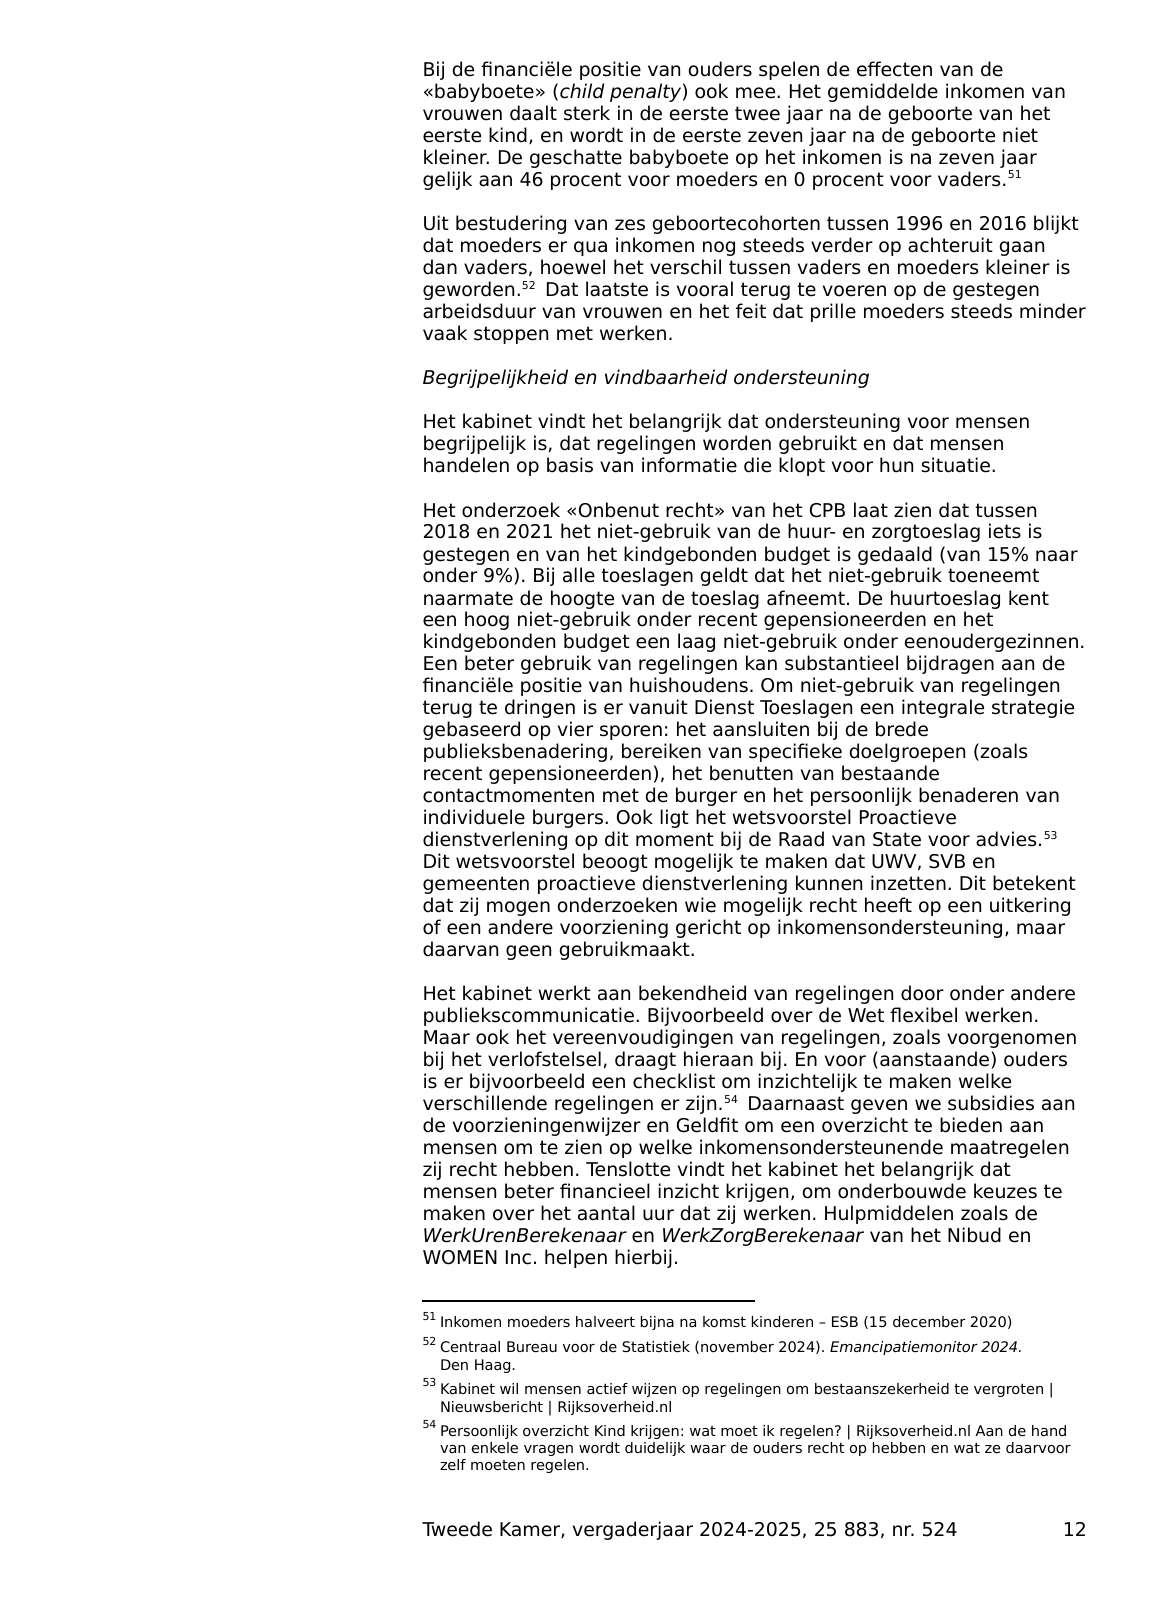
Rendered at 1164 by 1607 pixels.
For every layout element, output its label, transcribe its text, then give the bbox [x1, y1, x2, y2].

text Kabinet wil mensen actief wijzen op regelingen om bestaanszekerheid te vergroten | Nieuwsbericht | Rijksoverheid.nl [422, 1377, 1087, 1416]
text Het onderzoek «Onbenut recht» van het CPB laat zien dat tussen 2018 en 2021 het niet-gebruik van de huur- en zorgtoeslag iets is gestegen en van het kindgebonden budget is gedaald (van 15% naar onder 9%). Bij alle toeslagen geldt dat het niet-gebruik toeneemt naarmate de hoogte van de toeslag afneemt. De huurtoeslag kent een hoog niet-gebruik onder recent gepensioneerden en het kindgebonden budget een laag niet-gebruik onder eenoudergezinnen. Een beter gebruik van regelingen kan substantieel bijdragen aan de financiële positie van huishoudens. Om niet-gebruik van regelingen terug te dringen is er vanuit Dienst Toeslagen een integrale strategie gebaseerd op vier sporen: het aansluiten bij de brede publieksbenadering, bereiken van specifieke doelgroepen (zoals recent gepensioneerden), het benutten van bestaande contactmomenten met de burger en het persoonlijk benaderen van individuele burgers. Ook ligt het wetsvoorstel Proactieve dienstverlening op dit moment bij de Raad van State voor advies. Dit wetsvoorstel beoogt mogelijk te maken dat UWV, SVB en gemeenten proactieve dienstverlening kunnen inzetten. Dit betekent dat zij mogen onderzoeken wie mogelijk recht heeft op een uitkering of een andere voorziening gericht op inkomensondersteuning, maar daarvan geen gebruikmaakt. [422, 499, 1087, 961]
text Inkomen moeders halveert bijna na komst kinderen – ESB (15 december 2020) [422, 1310, 1087, 1332]
text Het kabinet werkt aan bekendheid van regelingen door onder andere publiekscommunicatie. Bijvoorbeeld over de Wet flexibel werken. Maar ook het vereenvoudigingen van regelingen, zoals voorgenomen bij het verlofstelsel, draagt hieraan bij. En voor (aanstaande) ouders is er bijvoorbeeld een checklist om inzichtelijk te maken welke verschillende regelingen er zijn. Daarnaast geven we subsidies aan de voorzieningenwijzer en Geldfit om een overzicht te bieden aan mensen om te zien op welke inkomensondersteunende maatregelen zij recht hebben. Tenslotte vindt het kabinet het belangrijk dat mensen beter financieel inzicht krijgen, om onderbouwde keuzes te maken over het aantal uur dat zij werken. Hulpmiddelen zoals de WerkUrenBerekenaar en WerkZorgBerekenaar van het Nibud en WOMEN Inc. helpen hierbij. [422, 983, 1087, 1269]
text Het kabinet vindt het belangrijk dat ondersteuning voor mensen begrijpelijk is, dat regelingen worden gebruikt en dat mensen handelen op basis van informatie die klopt voor hun situatie. [422, 411, 1087, 477]
text Persoonlijk overzicht Kind krijgen: wat moet ik regelen? | Rijksoverheid.nl Aan de hand van enkele vragen wordt duidelijk waar de ouders recht op hebben en wat ze daarvoor zelf moeten regelen. [422, 1418, 1087, 1474]
text Bij de financiële positie van ouders spelen de effecten van de «babyboete» (child penalty) ook mee. Het gemiddelde inkomen van vrouwen daalt sterk in de eerste twee jaar na de geboorte van het eerste kind, en wordt in de eerste zeven jaar na de geboorte niet kleiner. De geschatte babyboete op het inkomen is na zeven jaar gelijk aan 46 procent voor moeders en 0 procent voor vaders. [422, 59, 1087, 191]
text Uit bestudering van zes geboortecohorten tussen 1996 en 2016 blijkt dat moeders er qua inkomen nog steeds verder op achteruit gaan dan vaders, hoewel het verschil tussen vaders en moeders kleiner is geworden. Dat laatste is vooral terug te voeren op de gestegen arbeidsduur van vrouwen en het feit dat prille moeders steeds minder vaak stoppen met werken. [422, 213, 1087, 345]
subtitle Begrijpelijkheid en vindbaarheid ondersteuning [422, 367, 1087, 389]
text Centraal Bureau voor de Statistiek (november 2024). Emancipatiemonitor 2024. Den Haag. [422, 1335, 1087, 1374]
